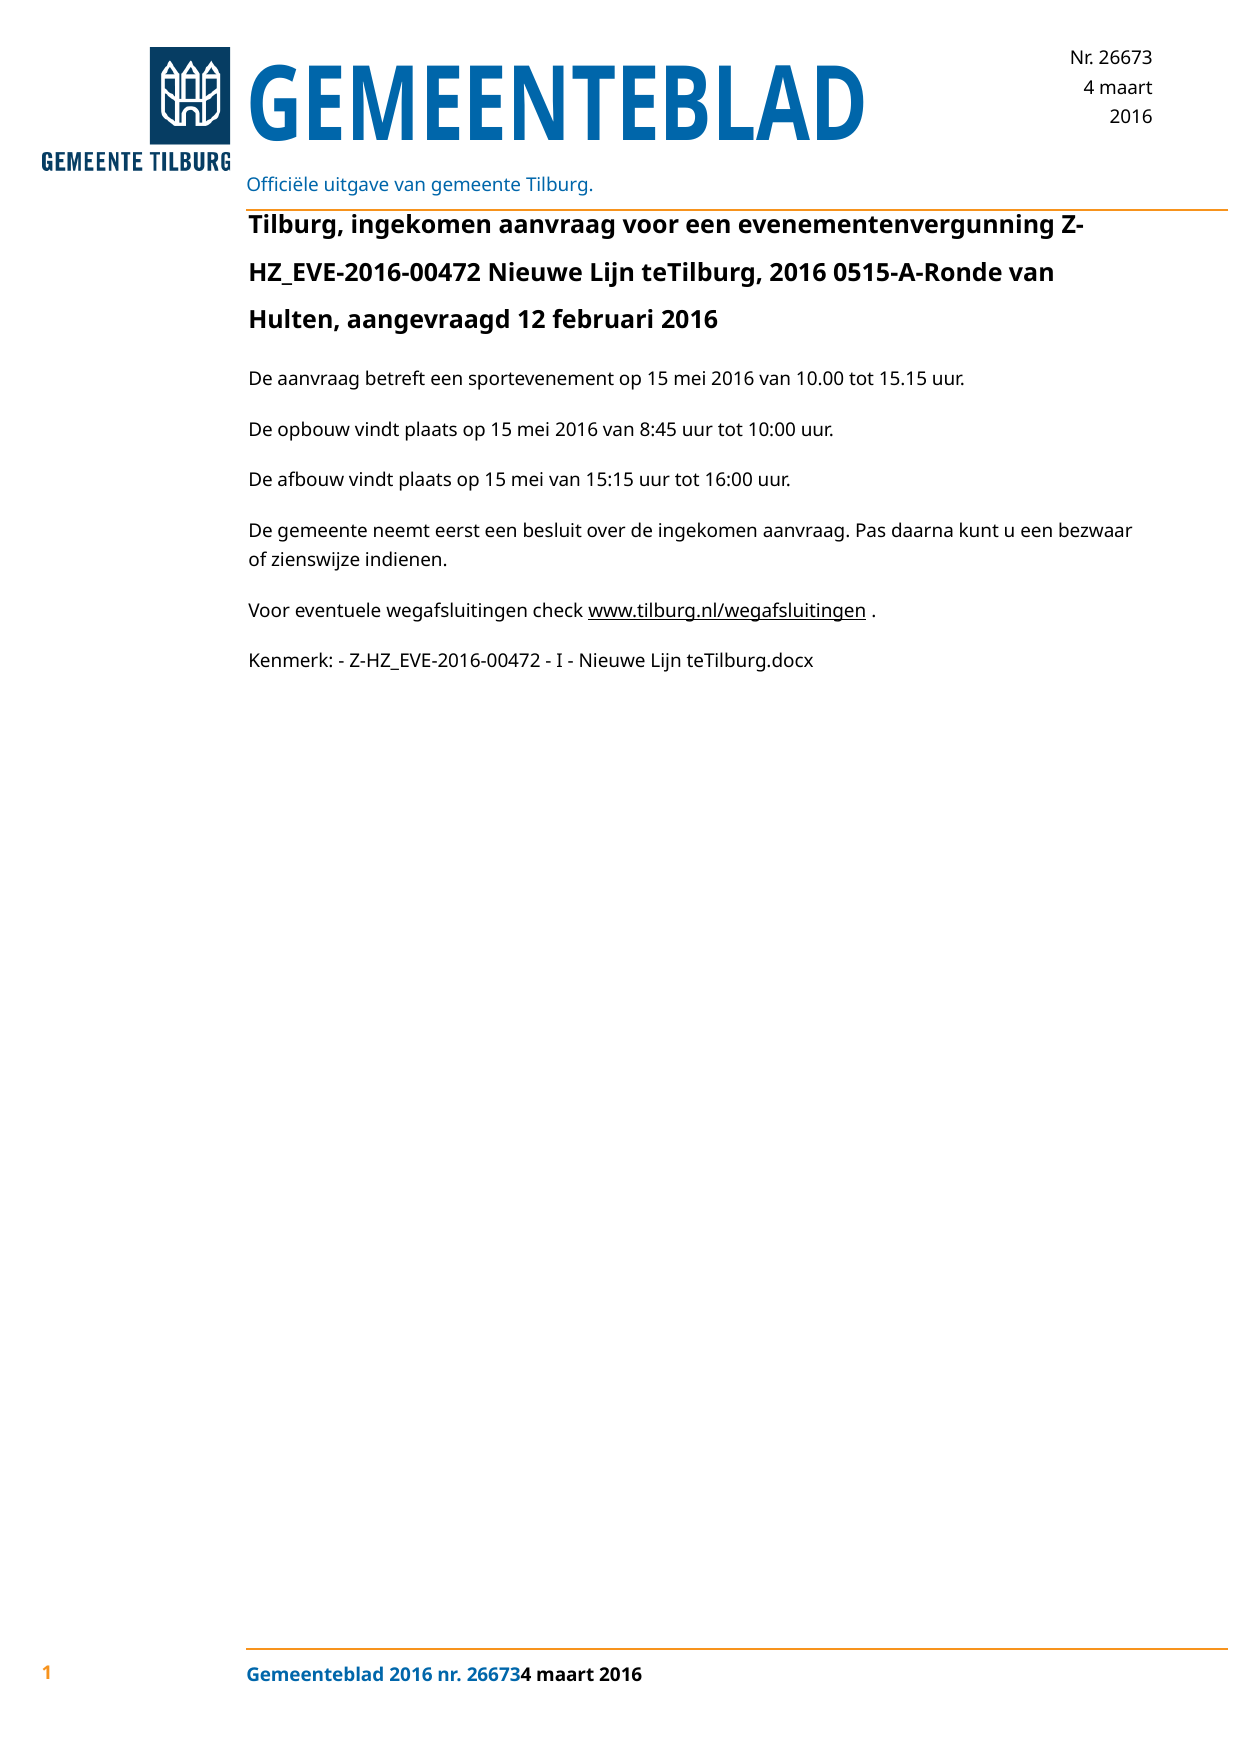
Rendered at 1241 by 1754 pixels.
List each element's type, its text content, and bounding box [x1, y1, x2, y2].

text De aanvraag betreft een sportevenement op 15 mei 2016 van 10.00 tot 15.15 uur. [248, 366, 1152, 391]
text Tilburg, ingekomen aanvraag voor een evenementenvergunning Z-HZ_EVE-2016-00472 Nieuwe Lijn teTilburg, 2016 0515-A-Ronde van Hulten, aangevraagd 12 februari 2016 [248, 211, 1152, 336]
text De opbouw vindt plaats op 15 mei 2016 van 8:45 uur tot 10:00 uur. [248, 416, 1152, 442]
picture [41, 47, 231, 172]
text Kenmerk: - Z-HZ_EVE-2016-00472 - I - Nieuwe Lijn teTilburg.docx [248, 647, 1152, 673]
text De gemeente neemt eerst een besluit over de ingekomen aanvraag. Pas daarna kunt u een bezwaar of zienswijze indienen. [248, 517, 1152, 572]
text Voor eventuele wegafsluitingen check www.tilburg.nl/wegafsluitingen . [248, 597, 1152, 622]
text De afbouw vindt plaats op 15 mei van 15:15 uur tot 16:00 uur. [248, 466, 1152, 492]
